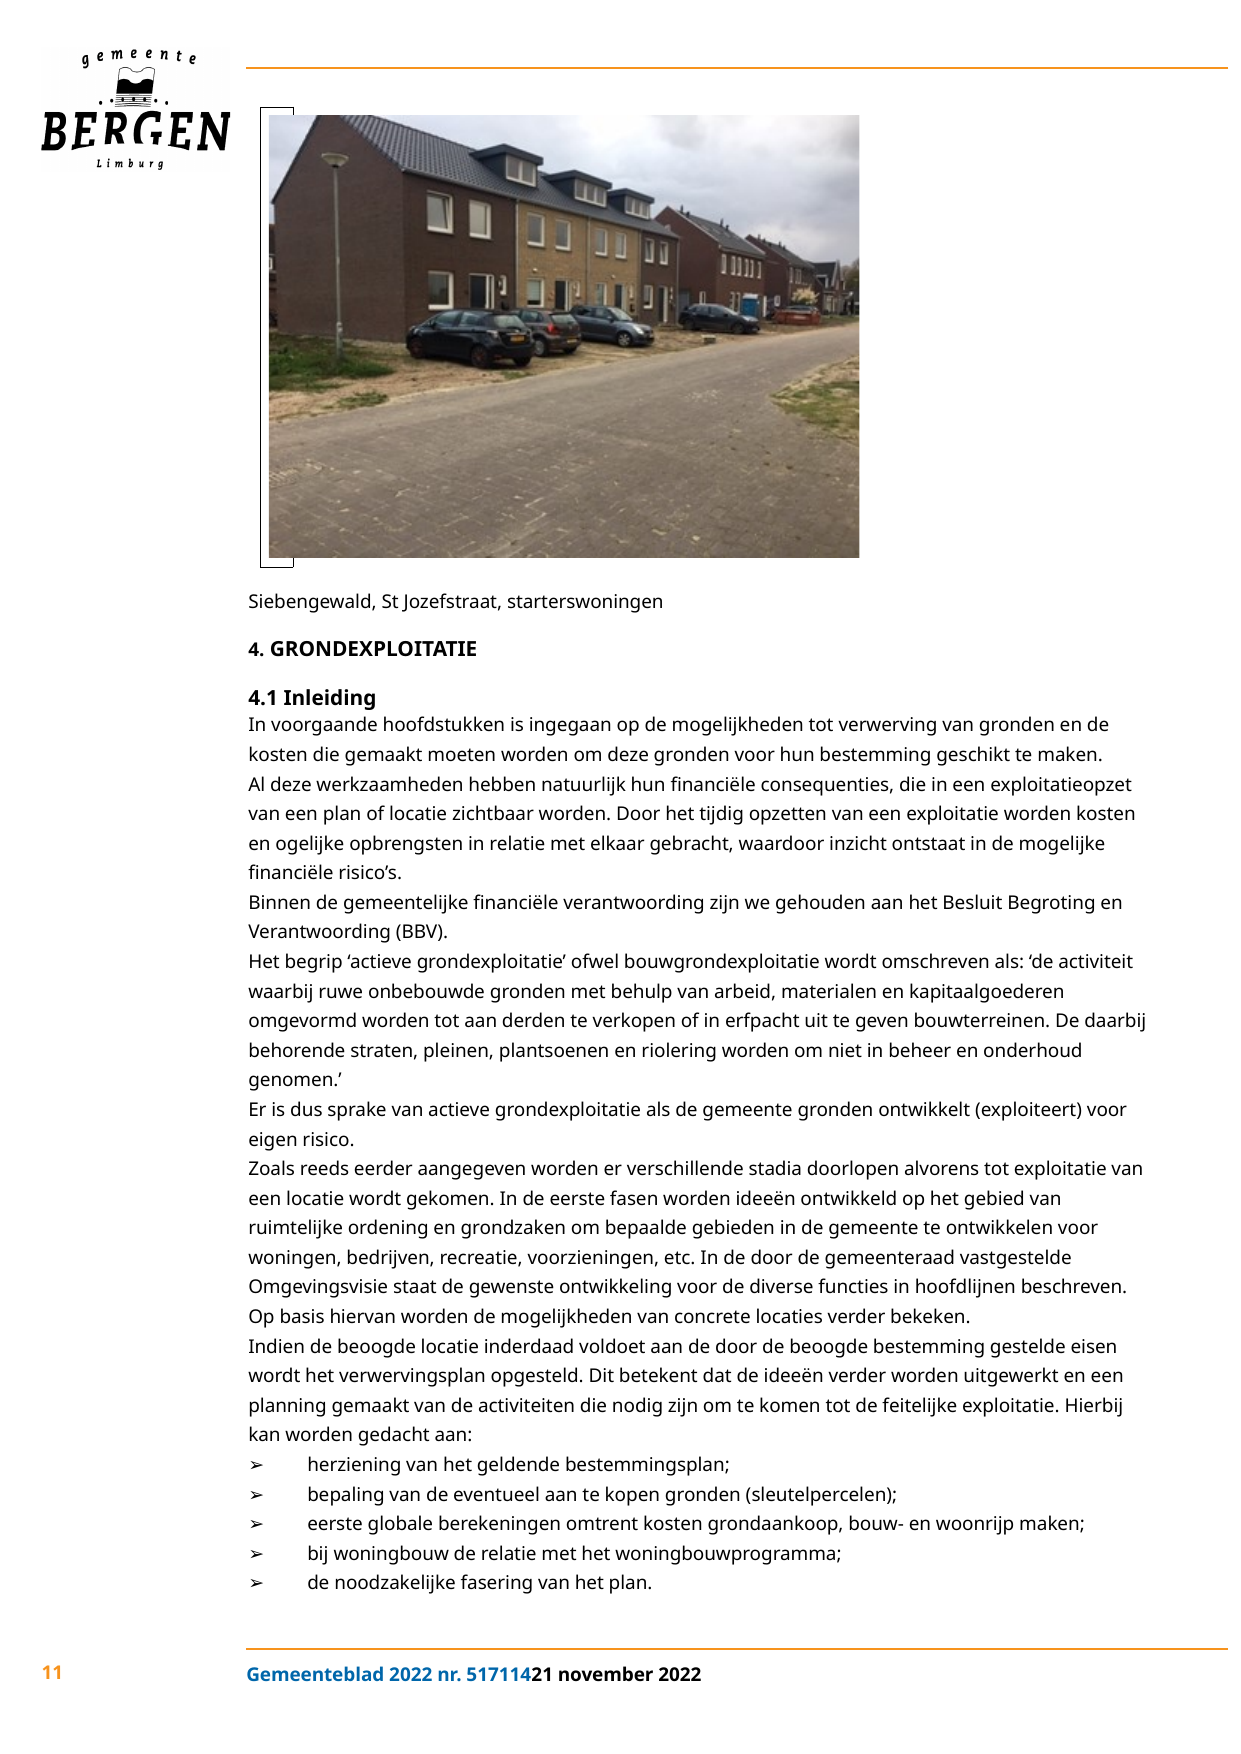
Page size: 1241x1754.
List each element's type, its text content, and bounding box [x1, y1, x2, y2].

text Er is dus sprake van actieve grondexploitatie als de gemeente gronden ontwikkelt (exploiteert) voor eigen risico. [248, 1096, 1152, 1151]
text Binnen de gemeentelijke financiële verantwoording zijn we gehouden aan het Besluit Begroting en Verantwoording (BBV). [248, 889, 1152, 944]
text 4. GRONDEXPLOITATIE [248, 634, 1152, 662]
list bepaling van de eventueel aan te kopen gronden (sleutelpercelen); [248, 1481, 1152, 1506]
list eerste globale berekeningen omtrent kosten grondaankoop, bouw- en woonrijp maken; [248, 1510, 1152, 1536]
text 4.1 Inleiding [248, 683, 1152, 712]
text Siebengewald, St Jozefstraat, starterswoningen [248, 588, 1152, 614]
text Indien de beoogde locatie inderdaad voldoet aan de door de beoogde bestemming gestelde eisen wordt het verwervingsplan opgesteld. Dit betekent dat de ideeën verder worden uitgewerkt en een planning gemaakt van de activiteiten die nodig zijn om te komen tot de feitelijke exploitatie. Hierbij kan worden gedacht aan: [248, 1333, 1152, 1447]
list bij woningbouw de relatie met het woningbouwprogramma; [248, 1540, 1152, 1566]
text In voorgaande hoofdstukken is ingegaan op de mogelijkheden tot verwerving van gronden en de kosten die gemaakt moeten worden om deze gronden voor hun bestemming geschikt te maken. [248, 712, 1152, 767]
text Zoals reeds eerder aangegeven worden er verschillende stadia doorlopen alvorens tot exploitatie van een locatie wordt gekomen. In de eerste fasen worden ideeën ontwikkeld op het gebied van ruimtelijke ordening en grondzaken om bepaalde gebieden in de gemeente te ontwikkelen voor woningen, bedrijven, recreatie, voorzieningen, etc. In de door de gemeenteraad vastgestelde Omgevingsvisie staat de gewenste ontwikkeling voor de diverse functies in hoofdlijnen beschreven. Op basis hiervan worden de mogelijkheden van concrete locaties verder bekeken. [248, 1155, 1152, 1329]
text Al deze werkzaamheden hebben natuurlijk hun financiële consequenties, die in een exploitatieopzet van een plan of locatie zichtbaar worden. Door het tijdig opzetten van een exploitatie worden kosten en ogelijke opbrengsten in relatie met elkaar gebracht, waardoor inzicht ontstaat in de mogelijke financiële risico’s. [248, 771, 1152, 885]
list herziening van het geldende bestemmingsplan; [248, 1451, 1152, 1477]
picture [268, 115, 860, 558]
list de noodzakelijke fasering van het plan. [248, 1569, 1152, 1595]
picture [41, 47, 231, 172]
text Het begrip ‘actieve grondexploitatie’ ofwel bouwgrondexploitatie wordt omschreven als: ‘de activiteit waarbij ruwe onbebouwde gronden met behulp van arbeid, materialen en kapitaalgoederen omgevormd worden tot aan derden te verkopen of in erfpacht uit te geven bouwterreinen. De daarbij behorende straten, pleinen, plantsoenen en riolering worden om niet in beheer en onderhoud genomen.’ [248, 948, 1152, 1092]
